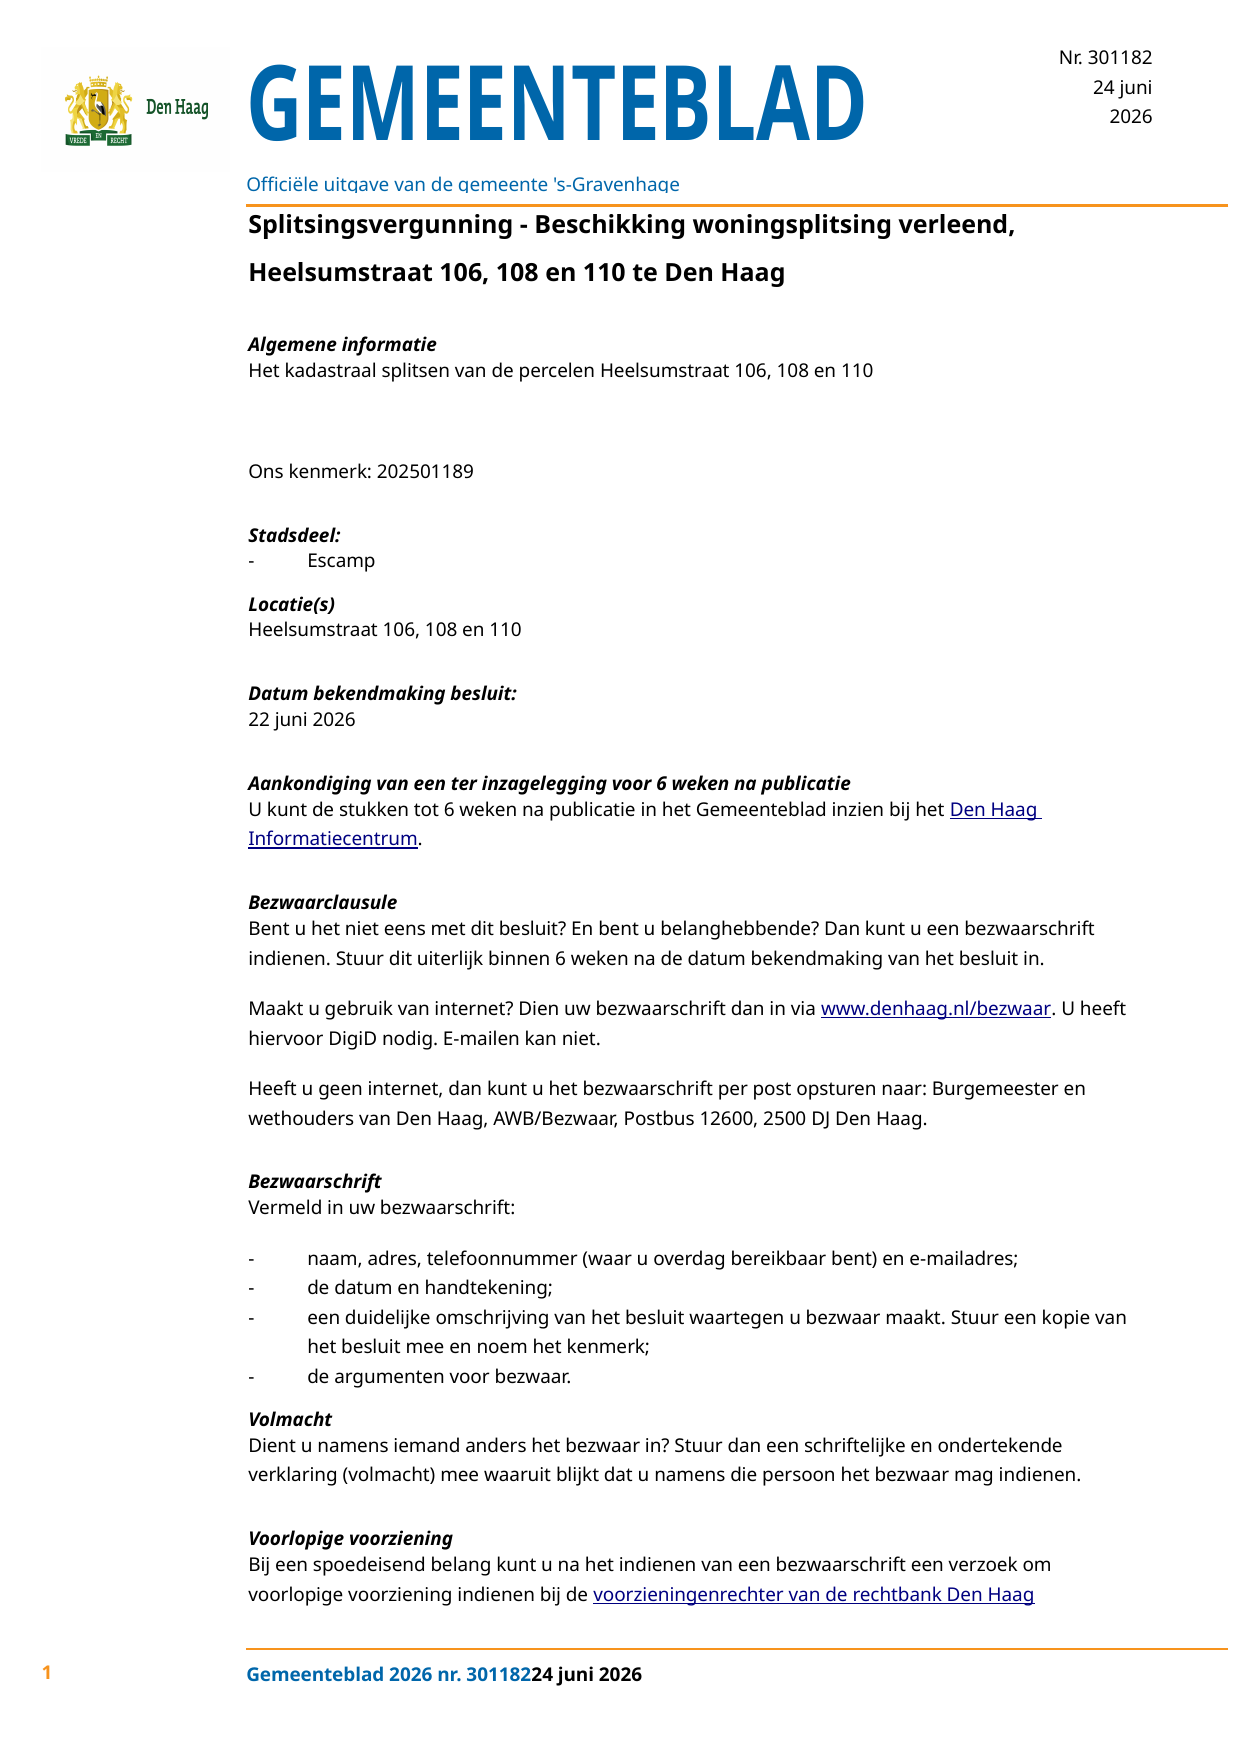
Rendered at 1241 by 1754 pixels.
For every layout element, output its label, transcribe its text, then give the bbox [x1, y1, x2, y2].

text Datum bekendmaking besluit: [248, 681, 1152, 706]
text Heeft u geen internet, dan kunt u het bezwaarschrift per post opsturen naar: Burgemeester en wethouders van Den Haag, AWB/Bezwaar, Postbus 12600, 2500 DJ Den Haag. [248, 1075, 1152, 1131]
text Bezwaarschrift [248, 1169, 1152, 1194]
text Algemene informatie [248, 331, 1152, 357]
list een duidelijke omschrijving van het besluit waartegen u bezwaar maakt. Stuur een kopie van het besluit mee en noem het kenmerk; [248, 1304, 1152, 1359]
text Voorlopige voorziening [248, 1526, 1152, 1551]
picture [41, 47, 231, 172]
list Escamp [248, 548, 1152, 573]
text U kunt de stukken tot 6 weken na publicatie in het Gemeenteblad inzien bij het Den Haag Informatiecentrum. [248, 796, 1152, 851]
text Vermeld in uw bezwaarschrift: [248, 1194, 1152, 1220]
list de argumenten voor bezwaar. [248, 1363, 1152, 1389]
text Bezwaarclausule [248, 889, 1152, 915]
text Aankondiging van een ter inzagelegging voor 6 weken na publicatie [248, 770, 1152, 796]
text Ons kenmerk: 202501189 [248, 458, 1152, 484]
text Volmacht [248, 1406, 1152, 1432]
text 22 juni 2026 [248, 706, 1152, 732]
text Locatie(s) [248, 591, 1152, 617]
text Splitsingsvergunning - Beschikking woningsplitsing verleend, Heelsumstraat 106, 108 en 110 te Den Haag [248, 207, 1152, 288]
text Bij een spoedeisend belang kunt u na het indienen van een bezwaarschrift een verzoek om voorlopige voorziening indienen bij de voorzieningenrechter van de rechtbank Den Haag [248, 1551, 1152, 1607]
text Het kadastraal splitsen van de percelen Heelsumstraat 106, 108 en 110 [248, 357, 1152, 383]
text Stadsdeel: [248, 522, 1152, 548]
text Maakt u gebruik van internet? Dien uw bezwaarschrift dan in via www.denhaag.nl/bezwaar. U heeft hiervoor DigiD nodig. E-mailen kan niet. [248, 995, 1152, 1051]
list naam, adres, telefoonnummer (waar u overdag bereikbaar bent) en e-mailadres; [248, 1245, 1152, 1271]
text Heelsumstraat 106, 108 en 110 [248, 617, 1152, 642]
list de datum en handtekening; [248, 1274, 1152, 1300]
text Bent u het niet eens met dit besluit? En bent u belanghebbende? Dan kunt u een bezwaarschrift indienen. Stuur dit uiterlijk binnen 6 weken na de datum bekendmaking van het besluit in. [248, 915, 1152, 971]
text Dient u namens iemand anders het bezwaar in? Stuur dan een schriftelijke en ondertekende verklaring (volmacht) mee waaruit blijkt dat u namens die persoon het bezwaar mag indienen. [248, 1432, 1152, 1487]
